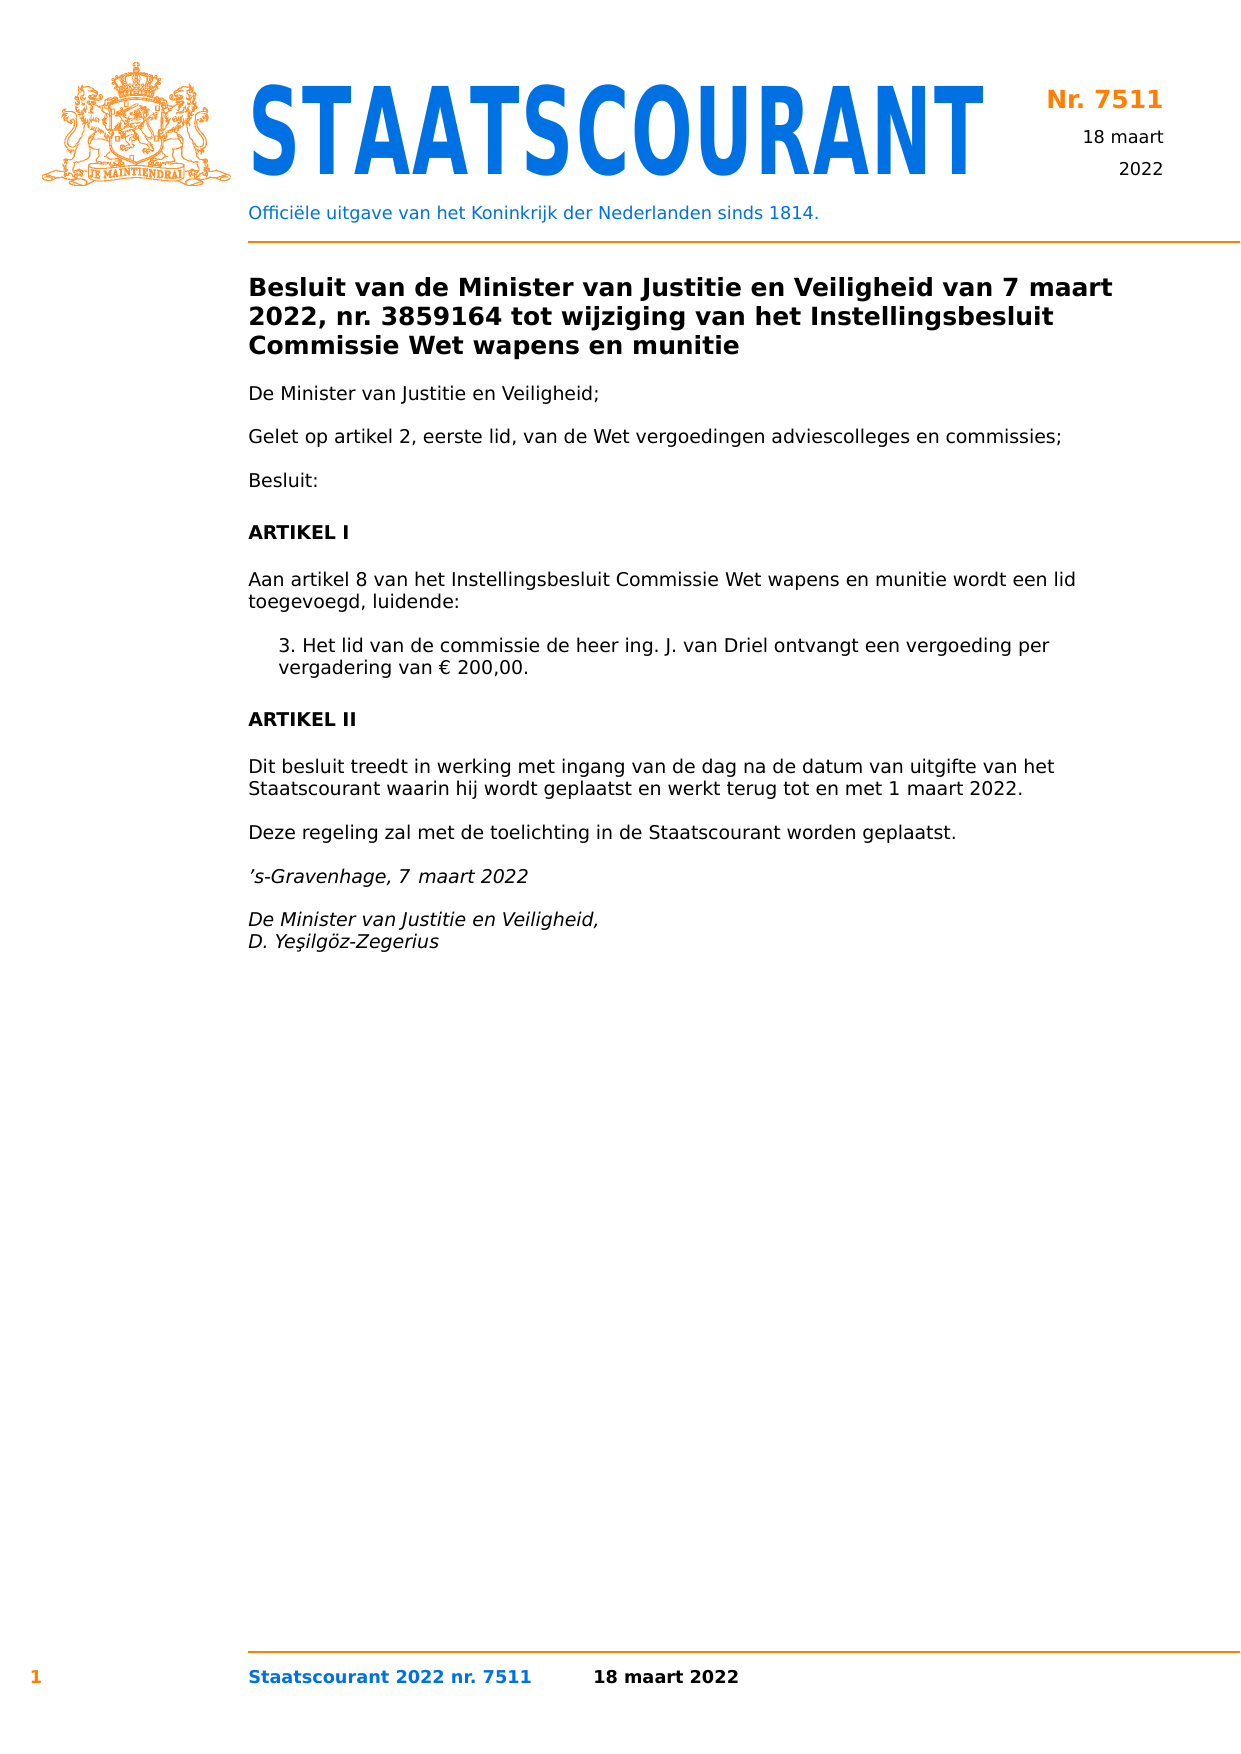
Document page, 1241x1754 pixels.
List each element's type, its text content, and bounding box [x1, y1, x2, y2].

subtitle Besluit van de Minister van Justitie en Veiligheid van 7 maart 2022, nr. 3859164 tot wijziging van het Instellingsbesluit Commissie Wet wapens en munitie [248, 273, 1163, 361]
text Deze regeling zal met de toelichting in de Staatscourant worden geplaatst. [248, 822, 1163, 844]
table_cell 2022 [998, 153, 1240, 203]
subtitle ARTIKEL I [248, 522, 1163, 544]
picture [41, 62, 231, 186]
text ’s-Gravenhage, 7 maart 2022 [248, 866, 1163, 887]
table_cell Officiële uitgave van het Koninkrijk der Nederlanden sinds 1814. [248, 203, 1240, 241]
table_cell 18 maart [998, 121, 1240, 153]
table_header [25, 62, 248, 241]
text De Minister van Justitie en Veiligheid; [248, 382, 1163, 404]
text Dit besluit treedt in werking met ingang van de dag na de datum van uitgifte van het Staatscourant waarin hij wordt geplaatst en werkt terug tot en met 1 maart 2022. [248, 756, 1163, 800]
text Besluit: [248, 470, 1163, 492]
text Aan artikel 8 van het Instellingsbesluit Commissie Wet wapens en munitie wordt een lid toegevoegd, luidende: [248, 569, 1163, 613]
subtitle ARTIKEL II [248, 709, 1163, 731]
text De Minister van Justitie en Veiligheid, D. Yeşilgöz-Zegerius [248, 909, 1163, 953]
text Gelet op artikel 2, eerste lid, van de Wet vergoedingen adviescolleges en commissies; [248, 426, 1163, 448]
table_header STAATSCOURANT [248, 62, 998, 203]
text 3. Het lid van de commissie de heer ing. J. van Driel ontvangt een vergoeding per vergadering van € 200,00. [278, 635, 1163, 679]
table_header Nr. 7511 [998, 62, 1240, 121]
